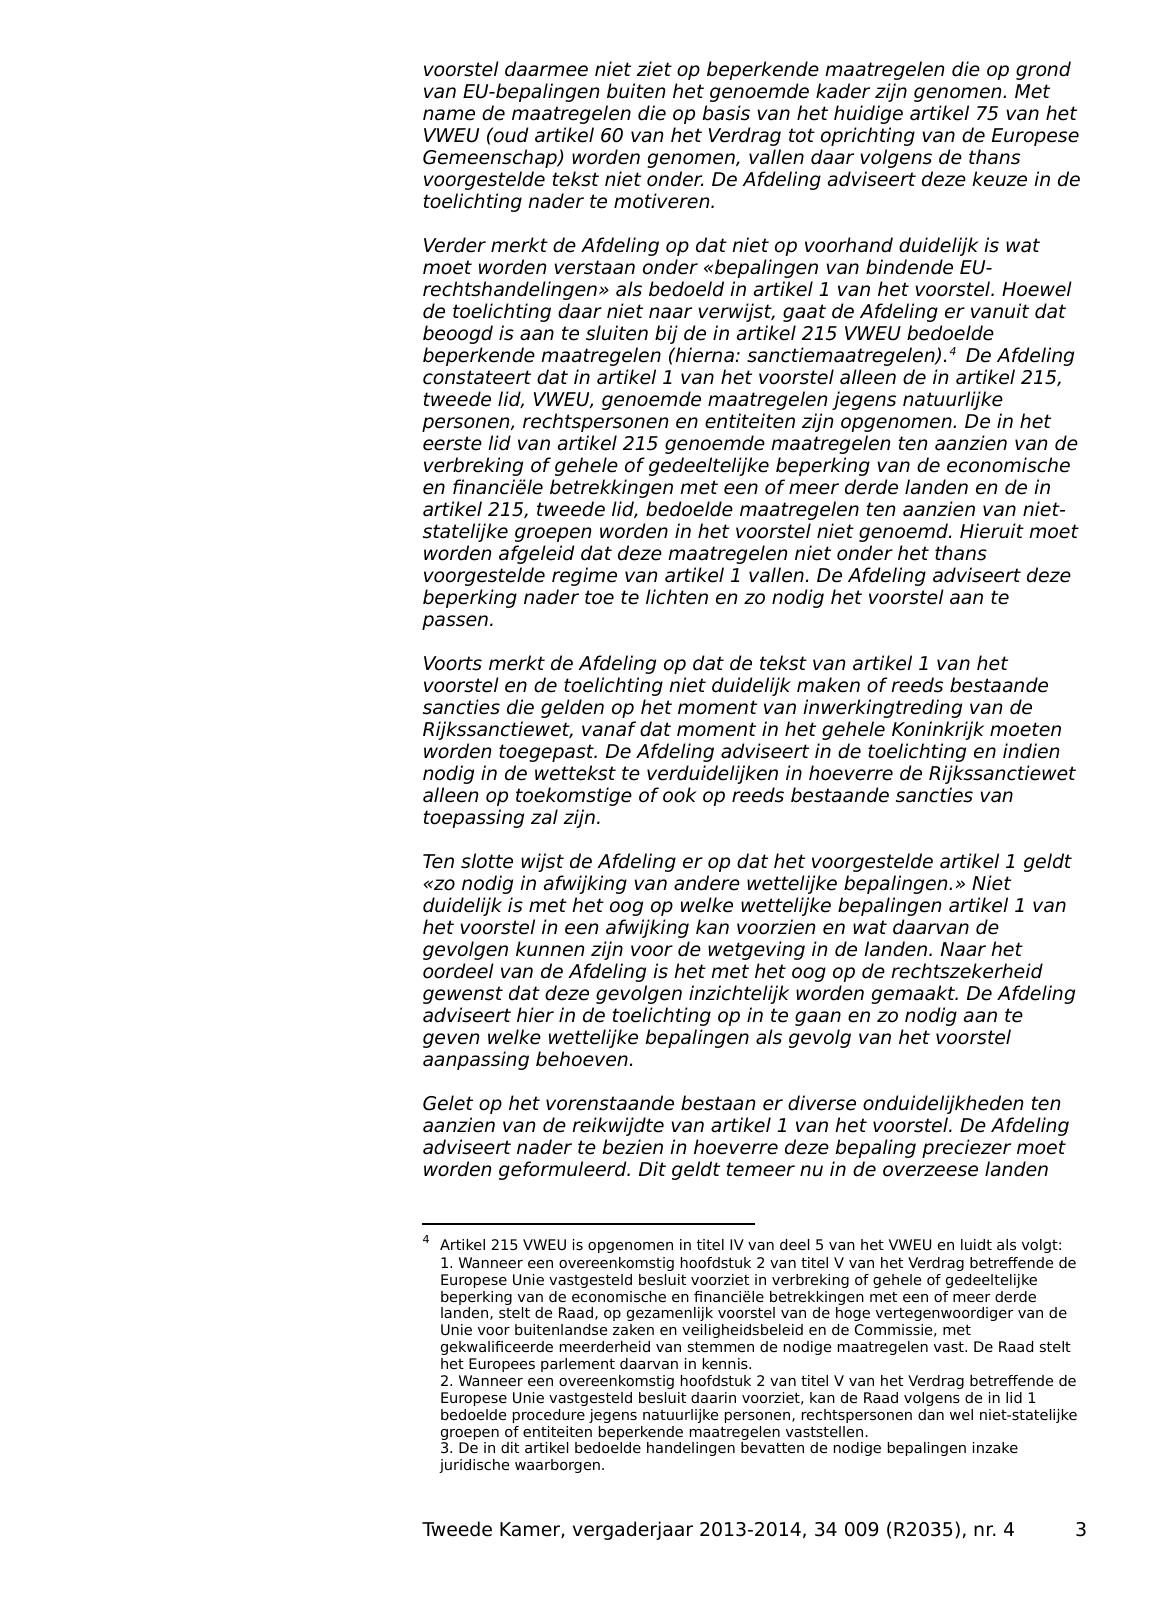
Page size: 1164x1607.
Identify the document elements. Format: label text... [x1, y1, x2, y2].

text 1. Wanneer een overeenkomstig hoofdstuk 2 van titel V van het Verdrag betreffende de Europese Unie vastgesteld besluit voorziet in verbreking of gehele of gedeeltelijke beperking van de economische en financiële betrekkingen met een of meer derde landen, stelt de Raad, op gezamenlijk voorstel van de hoge vertegenwoordiger van de Unie voor buitenlandse zaken en veiligheidsbeleid en de Commissie, met gekwalificeerde meerderheid van stemmen de nodige maatregelen vast. De Raad stelt het Europees parlement daarvan in kennis. [440, 1255, 1087, 1373]
text voorstel daarmee niet ziet op beperkende maatregelen die op grond van EU-bepalingen buiten het genoemde kader zijn genomen. Met name de maatregelen die op basis van het huidige artikel 75 van het VWEU (oud artikel 60 van het Verdrag tot oprichting van de Europese Gemeenschap) worden genomen, vallen daar volgens de thans voorgestelde tekst niet onder. De Afdeling adviseert deze keuze in de toelichting nader te motiveren. [422, 59, 1087, 213]
text Gelet op het vorenstaande bestaan er diverse onduidelijkheden ten aanzien van de reikwijdte van artikel 1 van het voorstel. De Afdeling adviseert nader te bezien in hoeverre deze bepaling preciezer moet worden geformuleerd. Dit geldt temeer nu in de overzeese landen [422, 1093, 1087, 1181]
text Artikel 215 VWEU is opgenomen in titel IV van deel 5 van het VWEU en luidt als volgt: [422, 1233, 1087, 1255]
text Ten slotte wijst de Afdeling er op dat het voorgestelde artikel 1 geldt «zo nodig in afwijking van andere wettelijke bepalingen.» Niet duidelijk is met het oog op welke wettelijke bepalingen artikel 1 van het voorstel in een afwijking kan voorzien en wat daarvan de gevolgen kunnen zijn voor de wetgeving in de landen. Naar het oordeel van de Afdeling is het met het oog op de rechtszekerheid gewenst dat deze gevolgen inzichtelijk worden gemaakt. De Afdeling adviseert hier in de toelichting op in te gaan en zo nodig aan te geven welke wettelijke bepalingen als gevolg van het voorstel aanpassing behoeven. [422, 851, 1087, 1071]
text Voorts merkt de Afdeling op dat de tekst van artikel 1 van het voorstel en de toelichting niet duidelijk maken of reeds bestaande sancties die gelden op het moment van inwerkingtreding van de Rijkssanctiewet, vanaf dat moment in het gehele Koninkrijk moeten worden toegepast. De Afdeling adviseert in de toelichting en indien nodig in de wettekst te verduidelijken in hoeverre de Rijkssanctiewet alleen op toekomstige of ook op reeds bestaande sancties van toepassing zal zijn. [422, 653, 1087, 829]
text Verder merkt de Afdeling op dat niet op voorhand duidelijk is wat moet worden verstaan onder «bepalingen van bindende EU-rechtshandelingen» als bedoeld in artikel 1 van het voorstel. Hoewel de toelichting daar niet naar verwijst, gaat de Afdeling er vanuit dat beoogd is aan te sluiten bij de in artikel 215 VWEU bedoelde beperkende maatregelen (hierna: sanctiemaatregelen). De Afdeling constateert dat in artikel 1 van het voorstel alleen de in artikel 215, tweede lid, VWEU, genoemde maatregelen jegens natuurlijke personen, rechtspersonen en entiteiten zijn opgenomen. De in het eerste lid van artikel 215 genoemde maatregelen ten aanzien van de verbreking of gehele of gedeeltelijke beperking van de economische en financiële betrekkingen met een of meer derde landen en de in artikel 215, tweede lid, bedoelde maatregelen ten aanzien van niet-statelijke groepen worden in het voorstel niet genoemd. Hieruit moet worden afgeleid dat deze maatregelen niet onder het thans voorgestelde regime van artikel 1 vallen. De Afdeling adviseert deze beperking nader toe te lichten en zo nodig het voorstel aan te passen. [422, 235, 1087, 631]
text 3. De in dit artikel bedoelde handelingen bevatten de nodige bepalingen inzake juridische waarborgen. [440, 1441, 1087, 1474]
text 2. Wanneer een overeenkomstig hoofdstuk 2 van titel V van het Verdrag betreffende de Europese Unie vastgesteld besluit daarin voorziet, kan de Raad volgens de in lid 1 bedoelde procedure jegens natuurlijke personen, rechtspersonen dan wel niet-statelijke groepen of entiteiten beperkende maatregelen vaststellen. [440, 1373, 1087, 1441]
